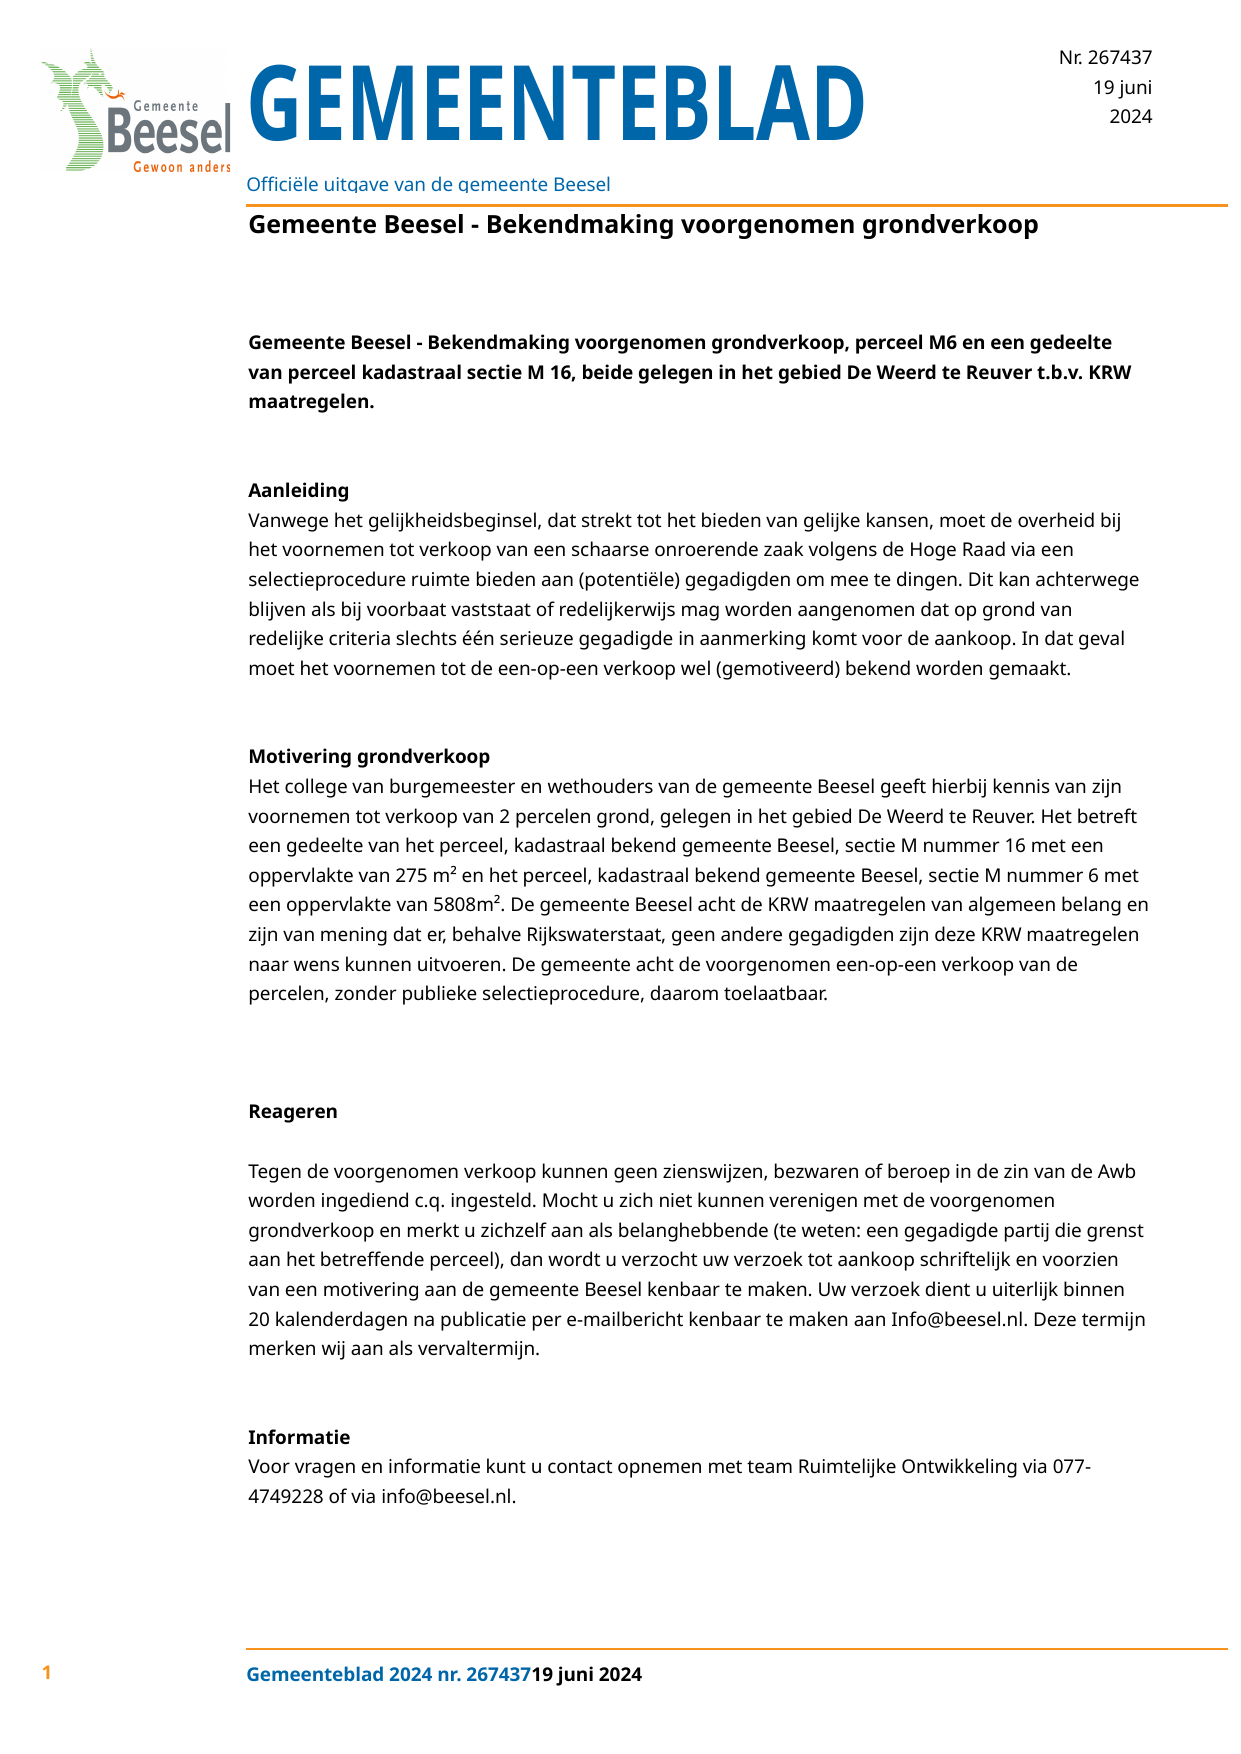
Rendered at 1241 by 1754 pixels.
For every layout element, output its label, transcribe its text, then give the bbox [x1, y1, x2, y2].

text Aanleiding [248, 477, 1152, 503]
text Het college van burgemeester en wethouders van de gemeente Beesel geeft hierbij kennis van zijn voornemen tot verkoop van 2 percelen grond, gelegen in het gebied De Weerd te Reuver. Het betreft een gedeelte van het perceel, kadastraal bekend gemeente Beesel, sectie M nummer 16 met een oppervlakte van 275 m² en het perceel, kadastraal bekend gemeente Beesel, sectie M nummer 6 met een oppervlakte van 5808m². De gemeente Beesel acht de KRW maatregelen van algemeen belang en zijn van mening dat er, behalve Rijkswaterstaat, geen andere gegadigden zijn deze KRW maatregelen naar wens kunnen uitvoeren. De gemeente acht de voorgenomen een-op-een verkoop van de percelen, zonder publieke selectieprocedure, daarom toelaatbaar. [248, 773, 1152, 1006]
picture [41, 47, 231, 172]
text Voor vragen en informatie kunt u contact opnemen met team Ruimtelijke Ontwikkeling via 077-4749228 of via info@beesel.nl. [248, 1454, 1152, 1509]
text Informatie [248, 1424, 1152, 1450]
text Motivering grondverkoop [248, 744, 1152, 769]
text Tegen de voorgenomen verkoop kunnen geen zienswijzen, bezwaren of beroep in de zin van de Awb worden ingediend c.q. ingesteld. Mocht u zich niet kunnen verenigen met de voorgenomen grondverkoop en merkt u zichzelf aan als belanghebbende (te weten: een gegadigde partij die grenst aan het betreffende perceel), dan wordt u verzocht uw verzoek tot aankoop schriftelijk en voorzien van een motivering aan de gemeente Beesel kenbaar te maken. Uw verzoek dient u uiterlijk binnen 20 kalenderdagen na publicatie per e-mailbericht kenbaar te maken aan Info@beesel.nl. Deze termijn merken wij aan als vervaltermijn. [248, 1158, 1152, 1361]
text Gemeente Beesel - Bekendmaking voorgenomen grondverkoop [248, 207, 1152, 241]
text Vanwege het gelijkheidsbeginsel, dat strekt tot het bieden van gelijke kansen, moet de overheid bij het voornemen tot verkoop van een schaarse onroerende zaak volgens de Hoge Raad via een selectieprocedure ruimte bieden aan (potentiële) gegadigden om mee te dingen. Dit kan achterwege blijven als bij voorbaat vaststaat of redelijkerwijs mag worden aangenomen dat op grond van redelijke criteria slechts één serieuze gegadigde in aanmerking komt voor de aankoop. In dat geval moet het voornemen tot de een-op-een verkoop wel (gemotiveerd) bekend worden gemaakt. [248, 507, 1152, 681]
text Reageren [248, 1099, 1152, 1124]
text Gemeente Beesel - Bekendmaking voorgenomen grondverkoop, perceel M6 en een gedeelte van perceel kadastraal sectie M 16, beide gelegen in het gebied De Weerd te Reuver t.b.v. KRW maatregelen. [248, 329, 1152, 414]
